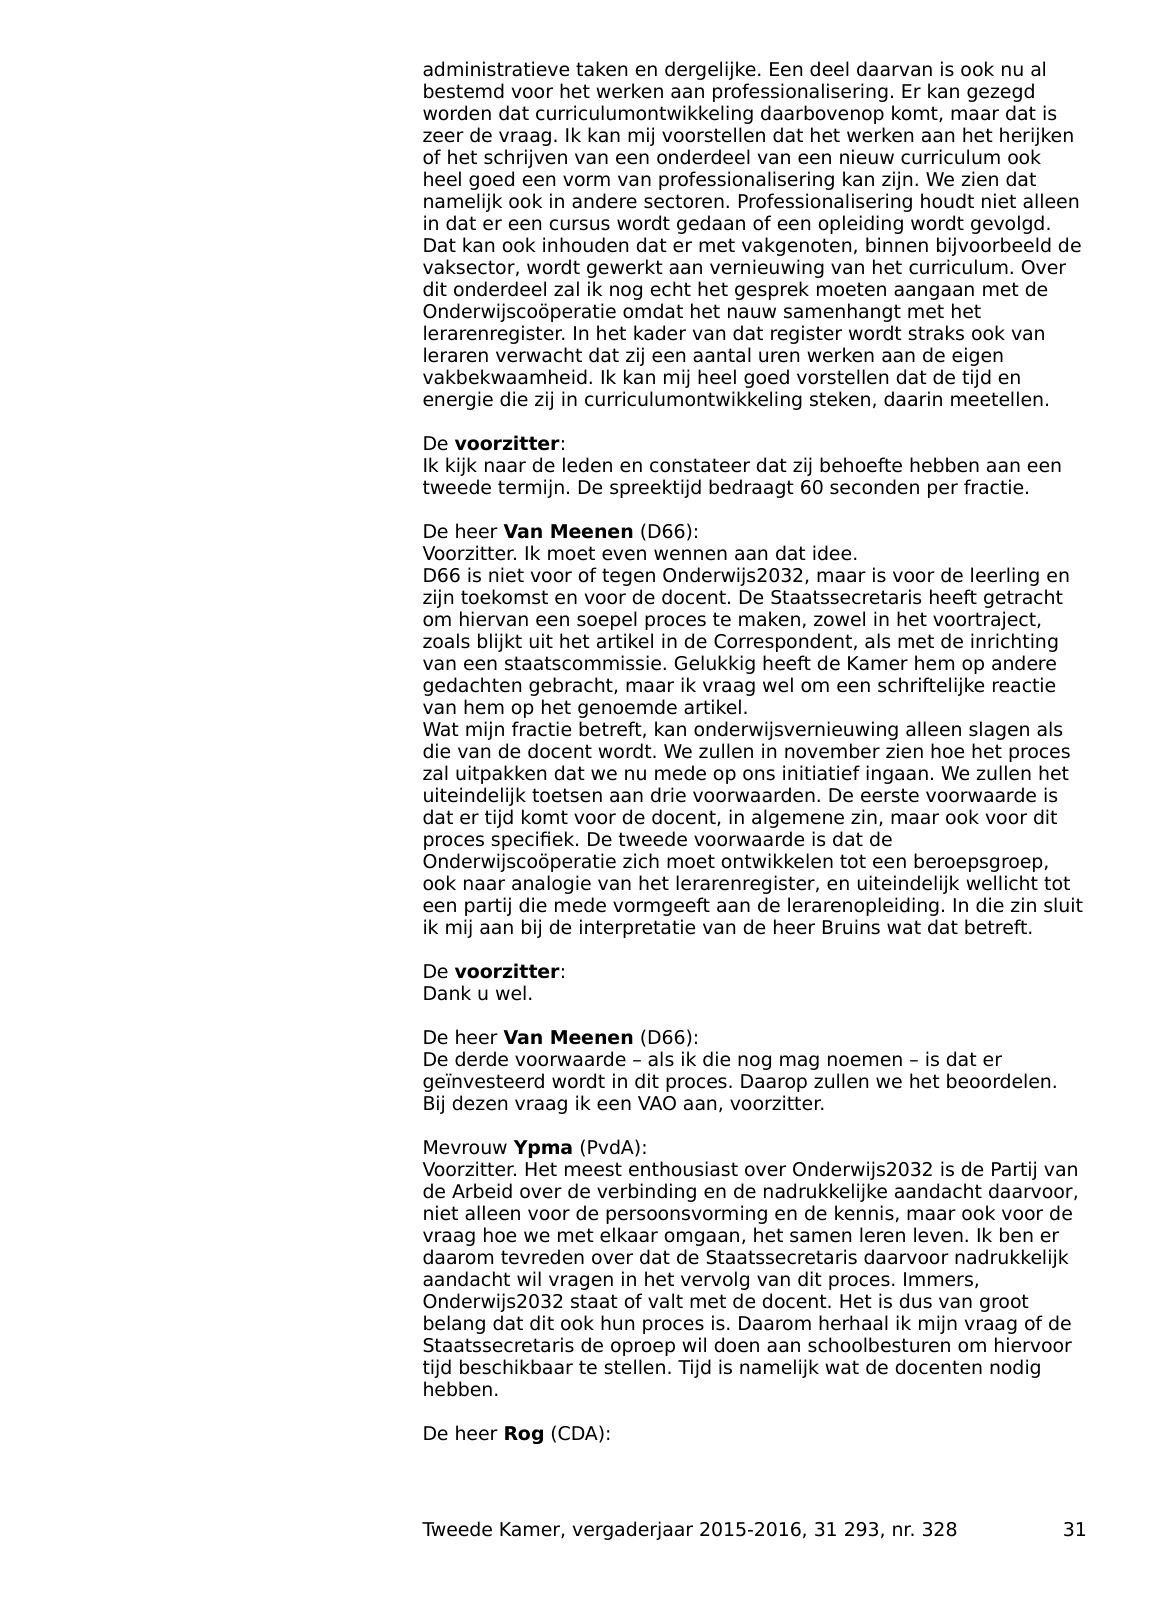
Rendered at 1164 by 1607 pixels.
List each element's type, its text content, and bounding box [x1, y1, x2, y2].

text D66 is niet voor of tegen Onderwijs2032, maar is voor de leerling en zijn toekomst en voor de docent. De Staatssecretaris heeft getracht om hiervan een soepel proces te maken, zowel in het voortraject, zoals blijkt uit het artikel in de Correspondent, als met de inrichting van een staatscommissie. Gelukkig heeft de Kamer hem op andere gedachten gebracht, maar ik vraag wel om een schriftelijke reactie van hem op het genoemde artikel. [422, 565, 1087, 719]
text Voorzitter. Ik moet even wennen aan dat idee. [422, 543, 1087, 565]
text Bij dezen vraag ik een VAO aan, voorzitter. [422, 1093, 1087, 1115]
text De derde voorwaarde – als ik die nog mag noemen – is dat er geïnvesteerd wordt in dit proces. Daarop zullen we het beoordelen. [422, 1049, 1087, 1093]
text Mevrouw Ypma (PvdA): [422, 1137, 1087, 1159]
text De heer Van Meenen (D66): [422, 521, 1087, 543]
text administratieve taken en dergelijke. Een deel daarvan is ook nu al bestemd voor het werken aan professionalisering. Er kan gezegd worden dat curriculumontwikkeling daarbovenop komt, maar dat is zeer de vraag. Ik kan mij voorstellen dat het werken aan het herijken of het schrijven van een onderdeel van een nieuw curriculum ook heel goed een vorm van professionalisering kan zijn. We zien dat namelijk ook in andere sectoren. Professionalisering houdt niet alleen in dat er een cursus wordt gedaan of een opleiding wordt gevolgd. Dat kan ook inhouden dat er met vakgenoten, binnen bijvoorbeeld de vaksector, wordt gewerkt aan vernieuwing van het curriculum. Over dit onderdeel zal ik nog echt het gesprek moeten aangaan met de Onderwijscoöperatie omdat het nauw samenhangt met het lerarenregister. In het kader van dat register wordt straks ook van leraren verwacht dat zij een aantal uren werken aan de eigen vakbekwaamheid. Ik kan mij heel goed vorstellen dat de tijd en energie die zij in curriculumontwikkeling steken, daarin meetellen. [422, 59, 1087, 411]
text De voorzitter: [422, 433, 1087, 455]
text De heer Van Meenen (D66): [422, 1027, 1087, 1049]
text Wat mijn fractie betreft, kan onderwijsvernieuwing alleen slagen als die van de docent wordt. We zullen in november zien hoe het proces zal uitpakken dat we nu mede op ons initiatief ingaan. We zullen het uiteindelijk toetsen aan drie voorwaarden. De eerste voorwaarde is dat er tijd komt voor de docent, in algemene zin, maar ook voor dit proces specifiek. De tweede voorwaarde is dat de Onderwijscoöperatie zich moet ontwikkelen tot een beroepsgroep, ook naar analogie van het lerarenregister, en uiteindelijk wellicht tot een partij die mede vormgeeft aan de lerarenopleiding. In die zin sluit ik mij aan bij de interpretatie van de heer Bruins wat dat betreft. [422, 719, 1087, 939]
text Ik kijk naar de leden en constateer dat zij behoefte hebben aan een tweede termijn. De spreektijd bedraagt 60 seconden per fractie. [422, 455, 1087, 499]
text De heer Rog (CDA): [422, 1423, 1087, 1445]
text Dank u wel. [422, 983, 1087, 1005]
text De voorzitter: [422, 961, 1087, 983]
text Voorzitter. Het meest enthousiast over Onderwijs2032 is de Partij van de Arbeid over de verbinding en de nadrukkelijke aandacht daarvoor, niet alleen voor de persoonsvorming en de kennis, maar ook voor de vraag hoe we met elkaar omgaan, het samen leren leven. Ik ben er daarom tevreden over dat de Staatssecretaris daarvoor nadrukkelijk aandacht wil vragen in het vervolg van dit proces. Immers, Onderwijs2032 staat of valt met de docent. Het is dus van groot belang dat dit ook hun proces is. Daarom herhaal ik mijn vraag of de Staatssecretaris de oproep wil doen aan schoolbesturen om hiervoor tijd beschikbaar te stellen. Tijd is namelijk wat de docenten nodig hebben. [422, 1159, 1087, 1401]
